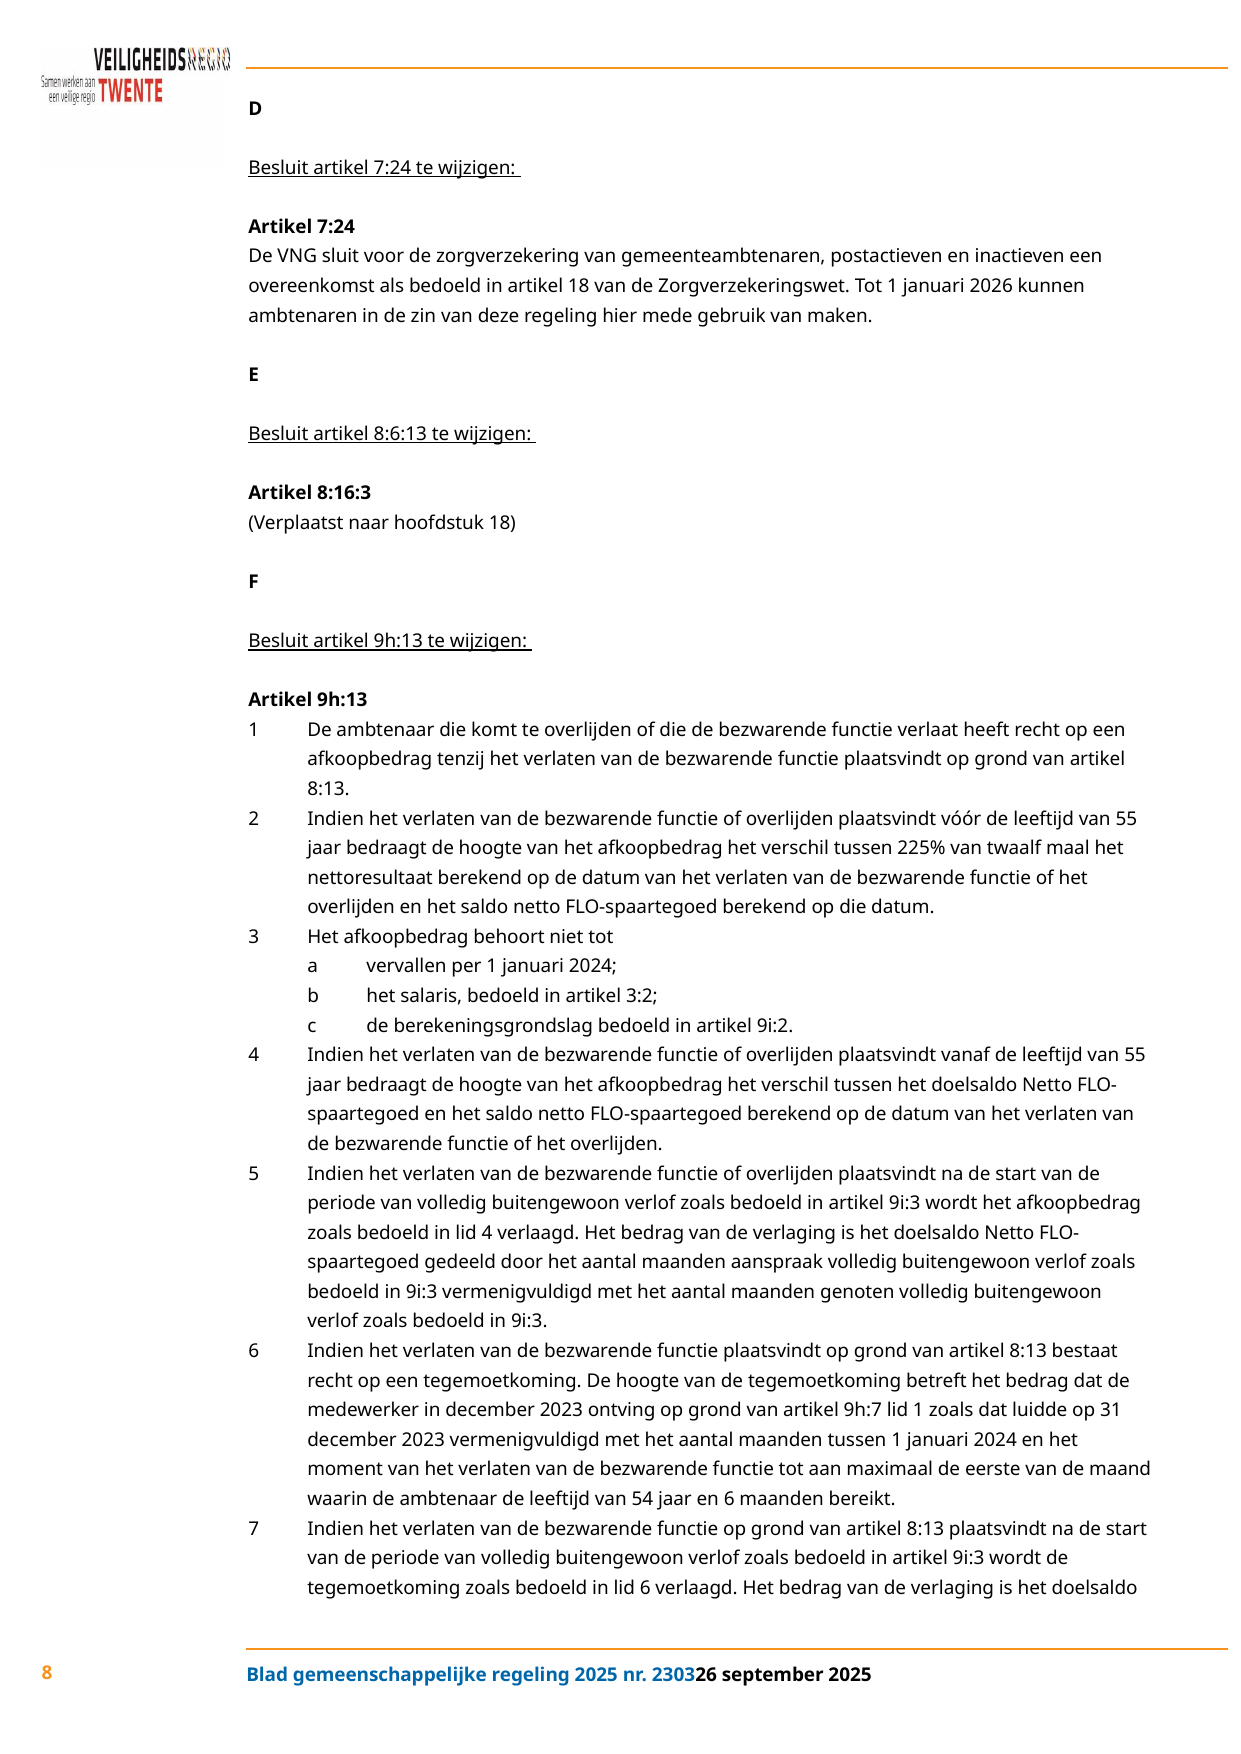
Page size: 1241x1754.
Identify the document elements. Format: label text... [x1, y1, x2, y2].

list Indien het verlaten van de bezwarende functie plaatsvindt op grond van artikel 8:13 bestaat recht op een tegemoetkoming. De hoogte van de tegemoetkoming betreft het bedrag dat de medewerker in december 2023 ontving op grond van artikel 9h:7 lid 1 zoals dat luidde op 31 december 2023 vermenigvuldigd met het aantal maanden tussen 1 januari 2024 en het moment van het verlaten van de bezwarende functie tot aan maximaal de eerste van de maand waarin de ambtenaar de leeftijd van 54 jaar en 6 maanden bereikt. [248, 1337, 1152, 1511]
list De ambtenaar die komt te overlijden of die de bezwarende functie verlaat heeft recht op een afkoopbedrag tenzij het verlaten van de bezwarende functie plaatsvindt op grond van artikel 8:13. [248, 716, 1152, 801]
text Artikel 7:24 [248, 213, 1152, 239]
list Het afkoopbedrag behoort niet tot [248, 923, 1152, 949]
text D [248, 95, 1152, 121]
list Indien het verlaten van de bezwarende functie of overlijden plaatsvindt vóór de leeftijd van 55 jaar bedraagt de hoogte van het afkoopbedrag het verschil tussen 225% van twaalf maal het nettoresultaat berekend op de datum van het verlaten van de bezwarende functie of het overlijden en het saldo netto FLO-spaartegoed berekend op die datum. [248, 805, 1152, 919]
text F [248, 568, 1152, 594]
text Besluit artikel 7:24 te wijzigen: [248, 154, 1152, 180]
text (Verplaatst naar hoofdstuk 18) [248, 509, 1152, 535]
list de berekeningsgrondslag bedoeld in artikel 9i:2. [307, 1012, 1152, 1038]
text Artikel 8:16:3 [248, 479, 1152, 505]
text Besluit artikel 9h:13 te wijzigen: [248, 627, 1152, 653]
list Indien het verlaten van de bezwarende functie op grond van artikel 8:13 plaatsvindt na de start van de periode van volledig buitengewoon verlof zoals bedoeld in artikel 9i:3 wordt de tegemoetkoming zoals bedoeld in lid 6 verlaagd. Het bedrag van de verlaging is het doelsaldo [248, 1515, 1152, 1600]
list Indien het verlaten van de bezwarende functie of overlijden plaatsvindt vanaf de leeftijd van 55 jaar bedraagt de hoogte van het afkoopbedrag het verschil tussen het doelsaldo Netto FLO-spaartegoed en het saldo netto FLO-spaartegoed berekend op de datum van het verlaten van de bezwarende functie of het overlijden. [248, 1041, 1152, 1156]
list het salaris, bedoeld in artikel 3:2; [307, 982, 1152, 1008]
text E [248, 361, 1152, 387]
list Indien het verlaten van de bezwarende functie of overlijden plaatsvindt na de start van de periode van volledig buitengewoon verlof zoals bedoeld in artikel 9i:3 wordt het afkoopbedrag zoals bedoeld in lid 4 verlaagd. Het bedrag van de verlaging is het doelsaldo Netto FLO-spaartegoed gedeeld door het aantal maanden aanspraak volledig buitengewoon verlof zoals bedoeld in 9i:3 vermenigvuldigd met het aantal maanden genoten volledig buitengewoon verlof zoals bedoeld in 9i:3. [248, 1160, 1152, 1333]
text Besluit artikel 8:6:13 te wijzigen: [248, 420, 1152, 446]
text De VNG sluit voor de zorgverzekering van gemeenteambtenaren, postactieven en inactieven een overeenkomst als bedoeld in artikel 18 van de Zorgverzekeringswet. Tot 1 januari 2026 kunnen ambtenaren in de zin van deze regeling hier mede gebruik van maken. [248, 243, 1152, 328]
list vervallen per 1 januari 2024; [307, 953, 1152, 978]
picture [41, 47, 231, 172]
text Artikel 9h:13 [248, 686, 1152, 712]
